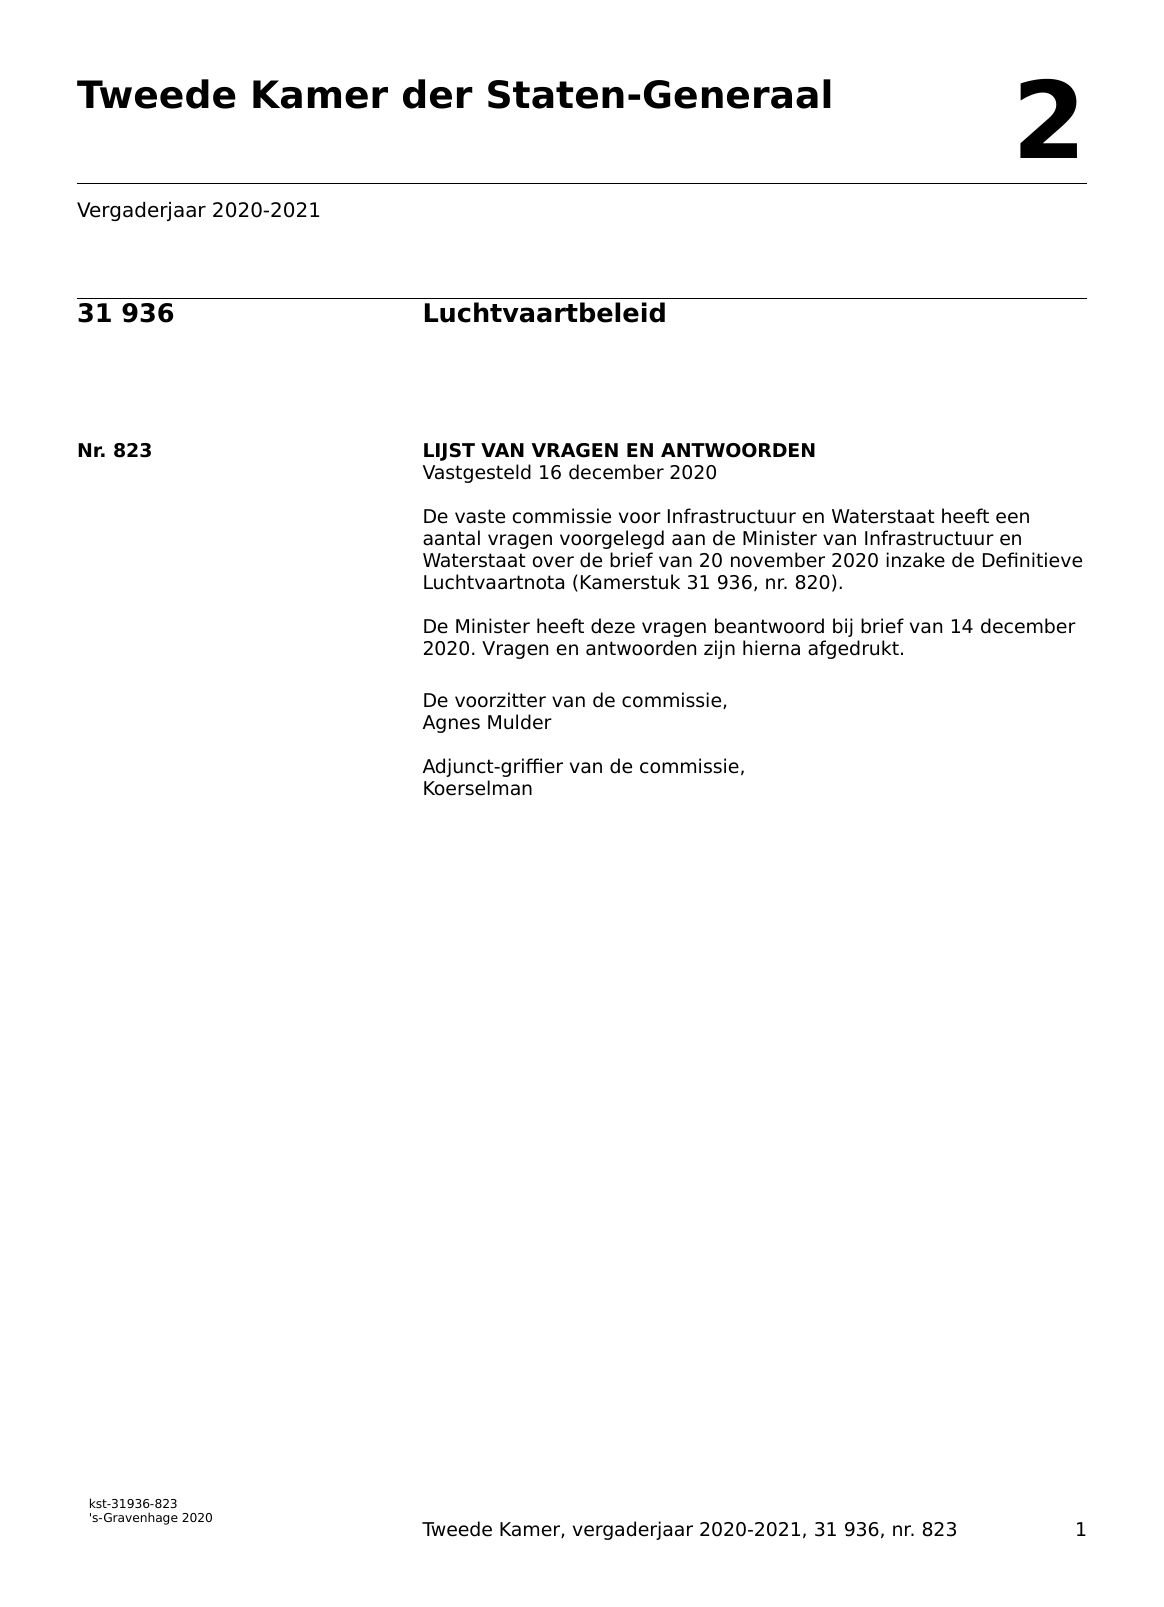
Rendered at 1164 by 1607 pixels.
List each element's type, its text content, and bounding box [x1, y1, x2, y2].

text De vaste commissie voor Infrastructuur en Waterstaat heeft een aantal vragen voorgelegd aan de Minister van Infrastructuur en Waterstaat over de brief van 20 november 2020 inzake de Definitieve Luchtvaartnota (Kamerstuk 31 936, nr. 820). [422, 506, 1087, 594]
table_cell Vergaderjaar 2020-2021 [77, 184, 1087, 298]
text Adjunct-griffier van de commissie, Koerselman [422, 756, 1087, 800]
text 's-Gravenhage 2020 [88, 1511, 323, 1525]
text De voorzitter van de commissie, Agnes Mulder [422, 690, 1087, 734]
table_header 2 [886, 59, 1087, 183]
subtitle 31 936 Luchtvaartbeleid [77, 299, 1087, 329]
table_header Tweede Kamer der Staten-Generaal [77, 59, 886, 183]
text De Minister heeft deze vragen beantwoord bij brief van 14 december 2020. Vragen en antwoorden zijn hierna afgedrukt. [422, 616, 1087, 660]
text Vastgesteld 16 december 2020 [422, 462, 1087, 484]
text kst-31936-823 [88, 1497, 323, 1511]
subtitle Nr. 823 LIJST VAN VRAGEN EN ANTWOORDEN [77, 440, 1087, 462]
